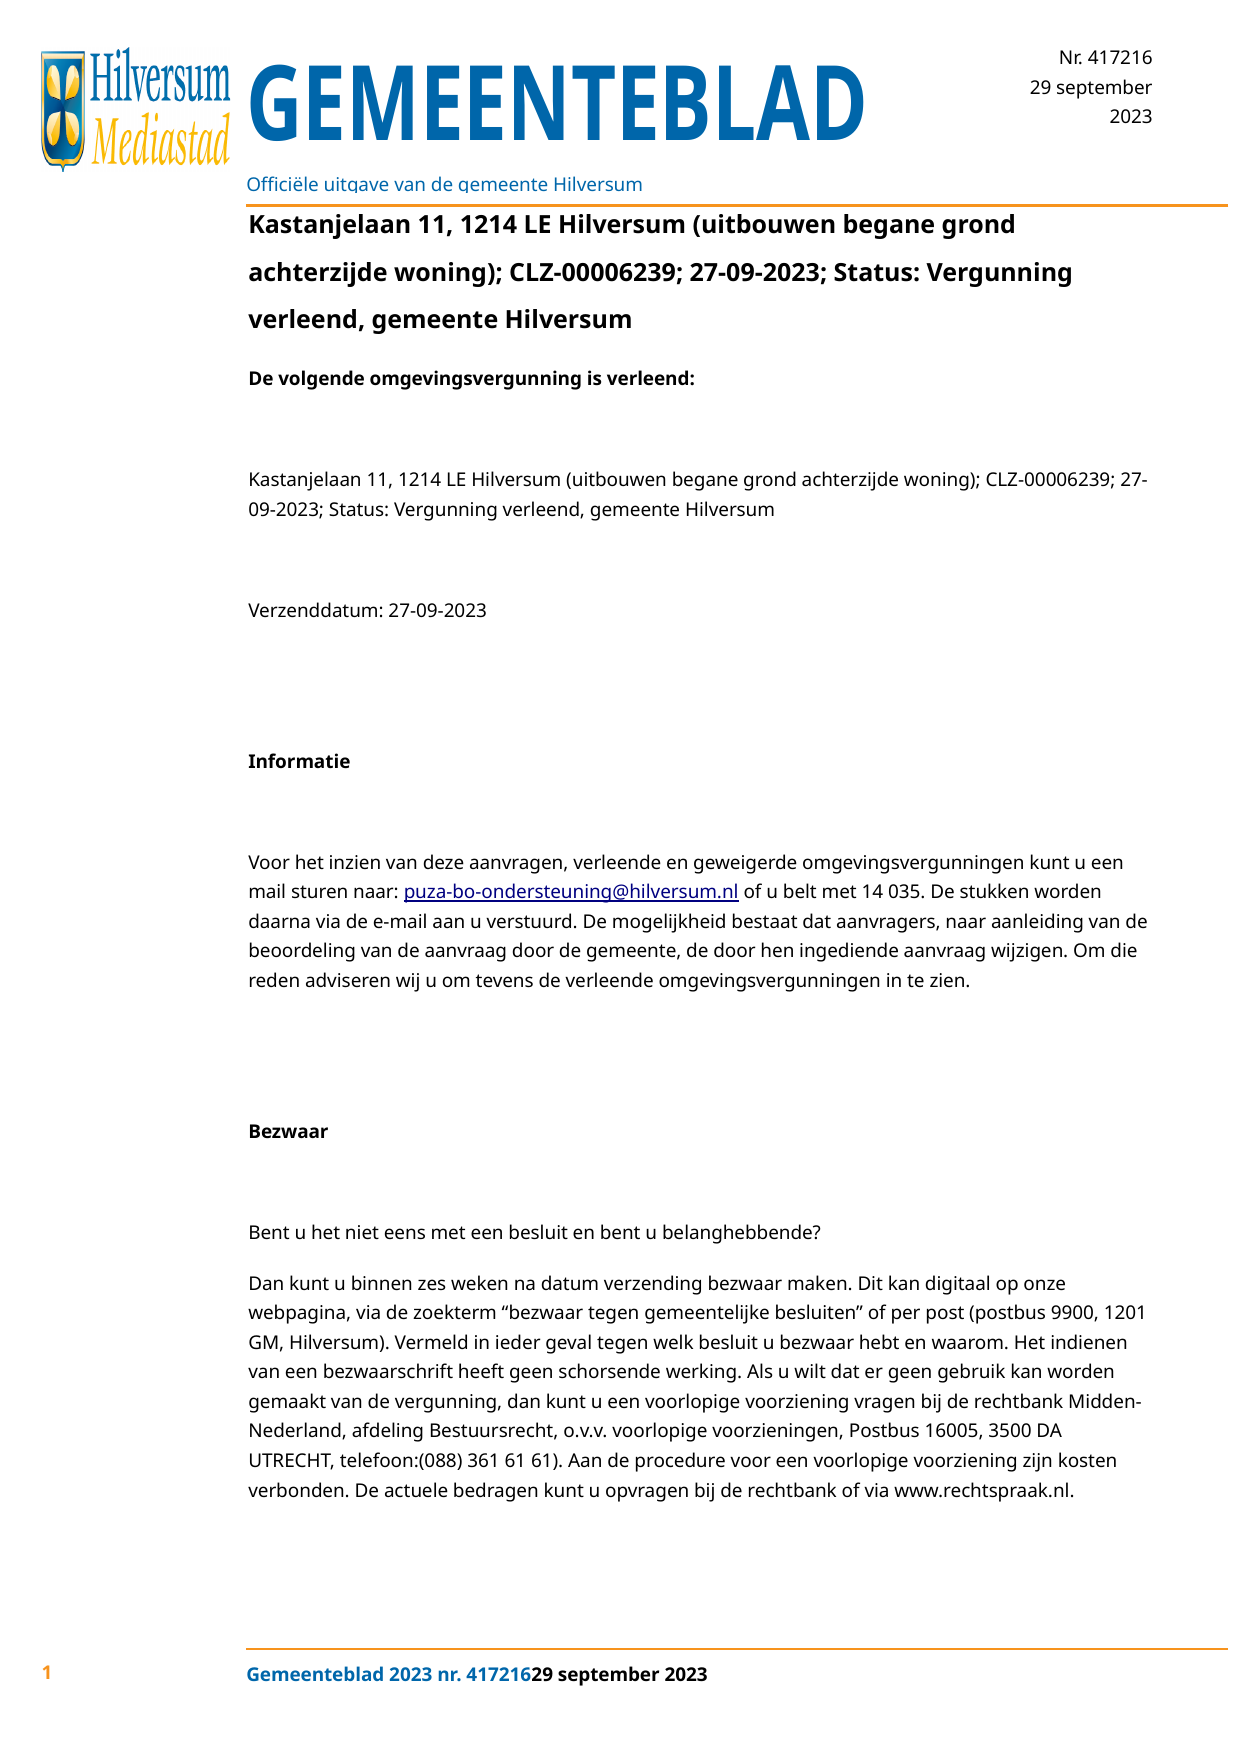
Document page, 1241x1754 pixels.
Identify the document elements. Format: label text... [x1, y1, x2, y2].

picture [41, 47, 231, 172]
text Verzenddatum: 27-09-2023 [248, 597, 1152, 622]
text Kastanjelaan 11, 1214 LE Hilversum (uitbouwen begane grond achterzijde woning); CLZ-00006239; 27-09-2023; Status: Vergunning verleend, gemeente Hilversum [248, 466, 1152, 522]
text Bent u het niet eens met een besluit en bent u belanghebbende? [248, 1219, 1152, 1245]
text Kastanjelaan 11, 1214 LE Hilversum (uitbouwen begane grond achterzijde woning); CLZ-00006239; 27-09-2023; Status: Vergunning verleend, gemeente Hilversum [248, 207, 1152, 336]
text Voor het inzien van deze aanvragen, verleende en geweigerde omgevingsvergunningen kunt u een mail sturen naar: puza-bo-ondersteuning@hilversum.nl of u belt met 14 035. De stukken worden daarna via de e-mail aan u verstuurd. De mogelijkheid bestaat dat aanvragers, naar aanleiding van de beoordeling van de aanvraag door de gemeente, de door hen ingediende aanvraag wijzigen. Om die reden adviseren wij u om tevens de verleende omgevingsvergunningen in te zien. [248, 849, 1152, 993]
text De volgende omgevingsvergunning is verleend: [248, 366, 1152, 391]
text Bezwaar [248, 1118, 1152, 1144]
text Informatie [248, 748, 1152, 774]
text Dan kunt u binnen zes weken na datum verzending bezwaar maken. Dit kan digitaal op onze webpagina, via de zoekterm “bezwaar tegen gemeentelijke besluiten” of per post (postbus 9900, 1201 GM, Hilversum). Vermeld in ieder geval tegen welk besluit u bezwaar hebt en waarom. Het indienen van een bezwaarschrift heeft geen schorsende werking. Als u wilt dat er geen gebruik kan worden gemaakt van de vergunning, dan kunt u een voorlopige voorziening vragen bij de rechtbank Midden-Nederland, afdeling Bestuursrecht, o.v.v. voorlopige voorzieningen, Postbus 16005, 3500 DA UTRECHT, telefoon:(088) 361 61 61). Aan de procedure voor een voorlopige voorziening zijn kosten verbonden. De actuele bedragen kunt u opvragen bij de rechtbank of via www.rechtspraak.nl. [248, 1270, 1152, 1502]
